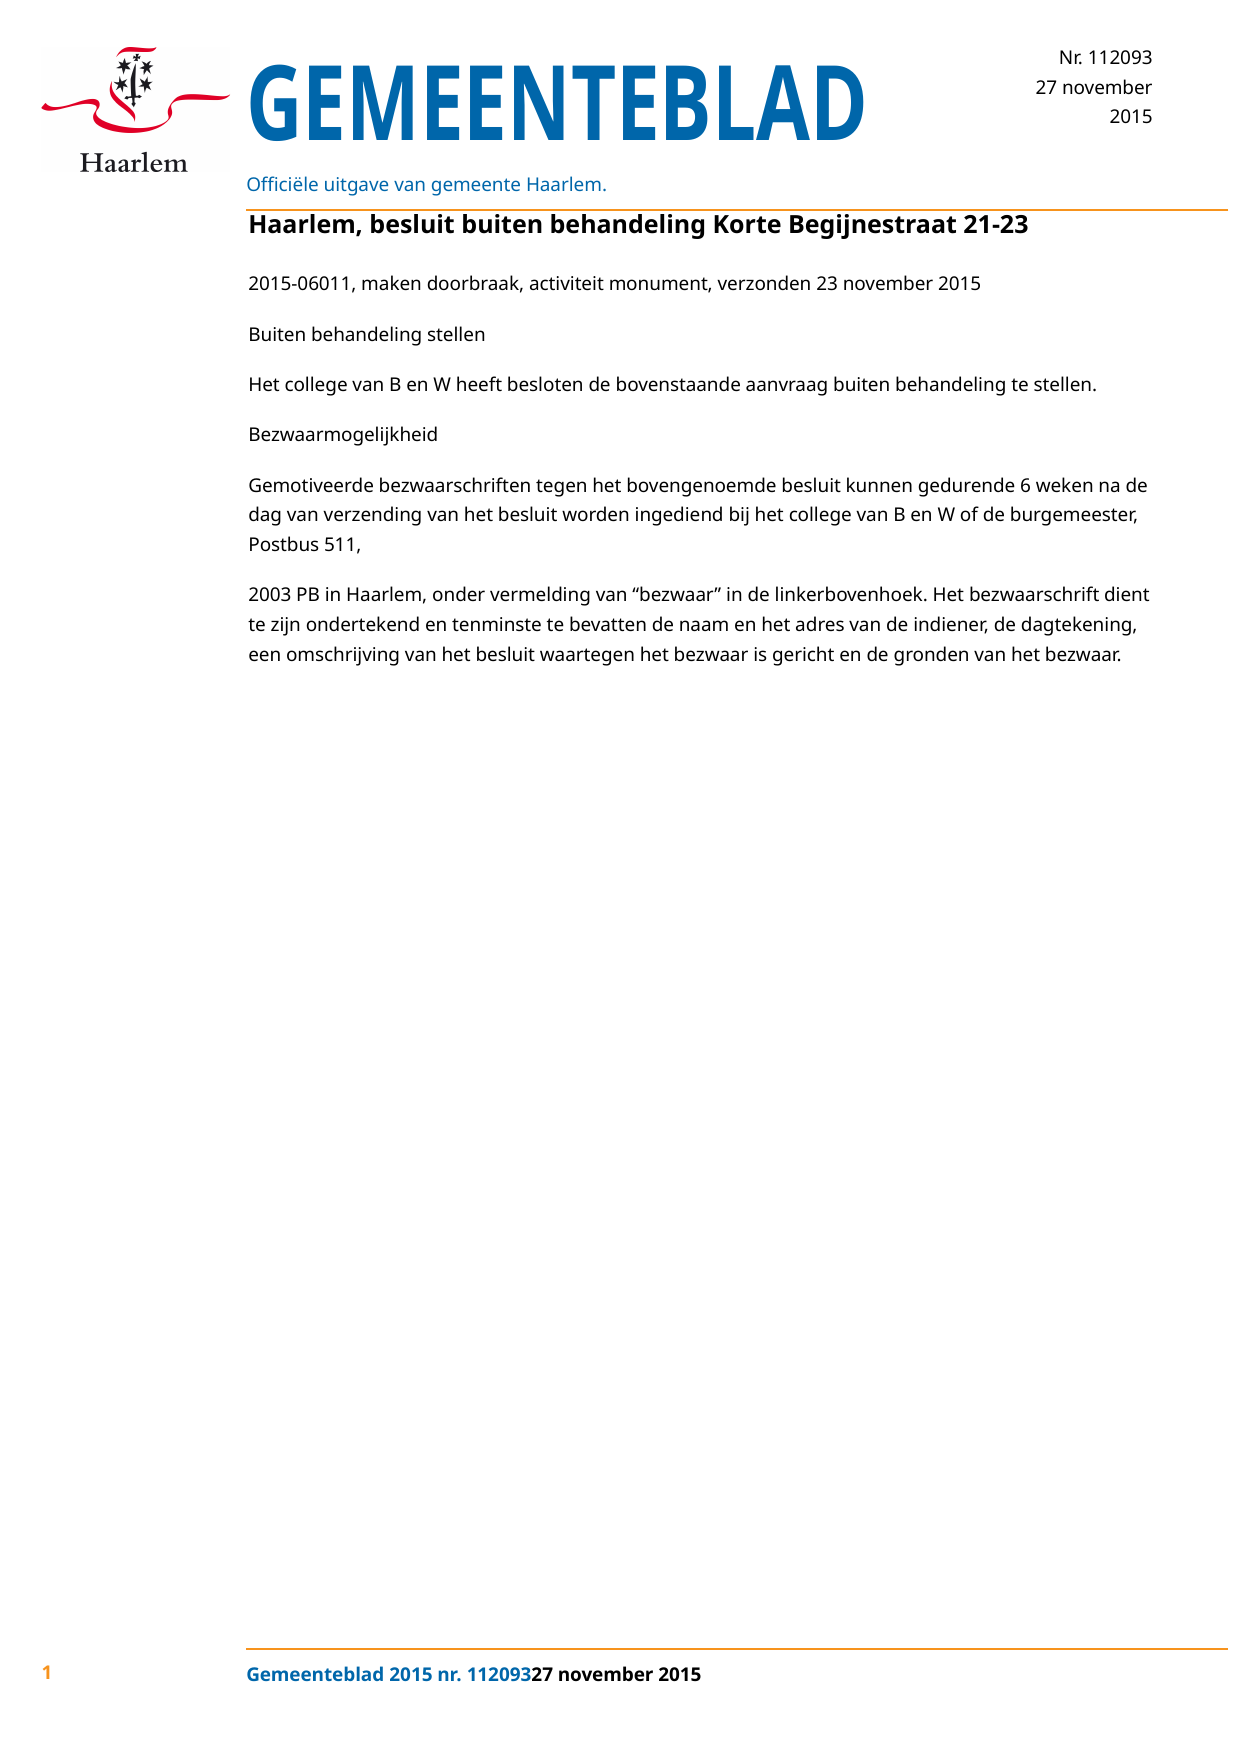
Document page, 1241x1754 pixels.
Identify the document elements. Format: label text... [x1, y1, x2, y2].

text Gemotiveerde bezwaarschriften tegen het bovengenoemde besluit kunnen gedurende 6 weken na de dag van verzending van het besluit worden ingediend bij het college van B en W of de burgemeester, Postbus 511, [248, 472, 1152, 557]
text Bezwaarmogelijkheid [248, 422, 1152, 447]
text Haarlem, besluit buiten behandeling Korte Begijnestraat 21-23 [248, 211, 1152, 241]
picture [41, 47, 231, 172]
text 2003 PB in Haarlem, onder vermelding van “bezwaar” in de linkerbovenhoek. Het bezwaarschrift dient te zijn ondertekend en tenminste te bevatten de naam en het adres van de indiener, de dagtekening, een omschrijving van het besluit waartegen het bezwaar is gericht en de gronden van het bezwaar. [248, 582, 1152, 666]
text Buiten behandeling stellen [248, 321, 1152, 346]
text 2015-06011, maken doorbraak, activiteit monument, verzonden 23 november 2015 [248, 270, 1152, 296]
text Het college van B en W heeft besloten de bovenstaande aanvraag buiten behandeling te stellen. [248, 371, 1152, 397]
